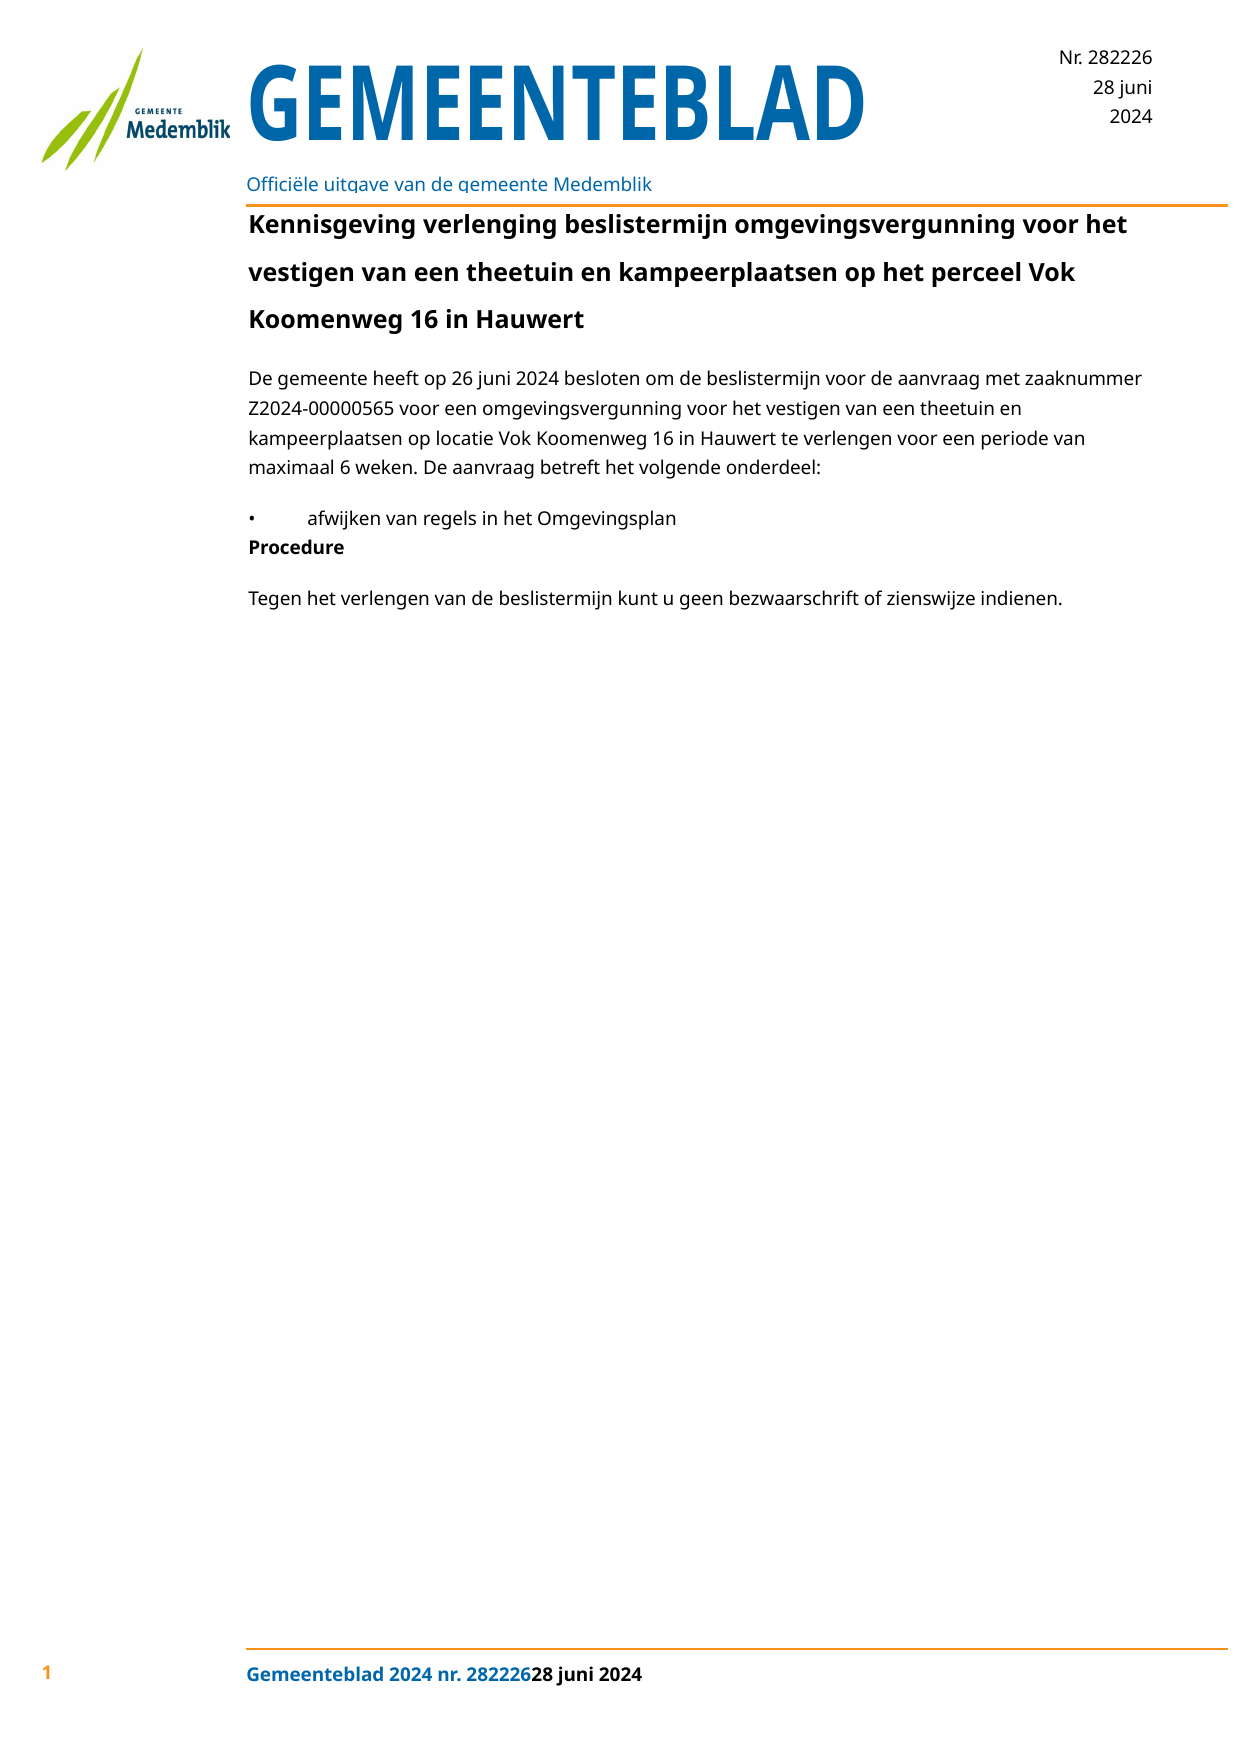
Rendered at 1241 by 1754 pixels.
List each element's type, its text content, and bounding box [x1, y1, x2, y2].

text Tegen het verlengen van de beslistermijn kunt u geen bezwaarschrift of zienswijze indienen. [248, 585, 1152, 610]
text De gemeente heeft op 26 juni 2024 besloten om de beslistermijn voor de aanvraag met zaaknummer Z2024-00000565 voor een omgevingsvergunning voor het vestigen van een theetuin en kampeerplaatsen op locatie Vok Koomenweg 16 in Hauwert te verlengen voor een periode van maximaal 6 weken. De aanvraag betreft het volgende onderdeel: [248, 366, 1152, 480]
text Kennisgeving verlenging beslistermijn omgevingsvergunning voor het vestigen van een theetuin en kampeerplaatsen op het perceel Vok Koomenweg 16 in Hauwert [248, 207, 1152, 336]
picture [41, 47, 231, 172]
text Procedure [248, 534, 1152, 560]
list afwijken van regels in het Omgevingsplan [248, 505, 1152, 530]
